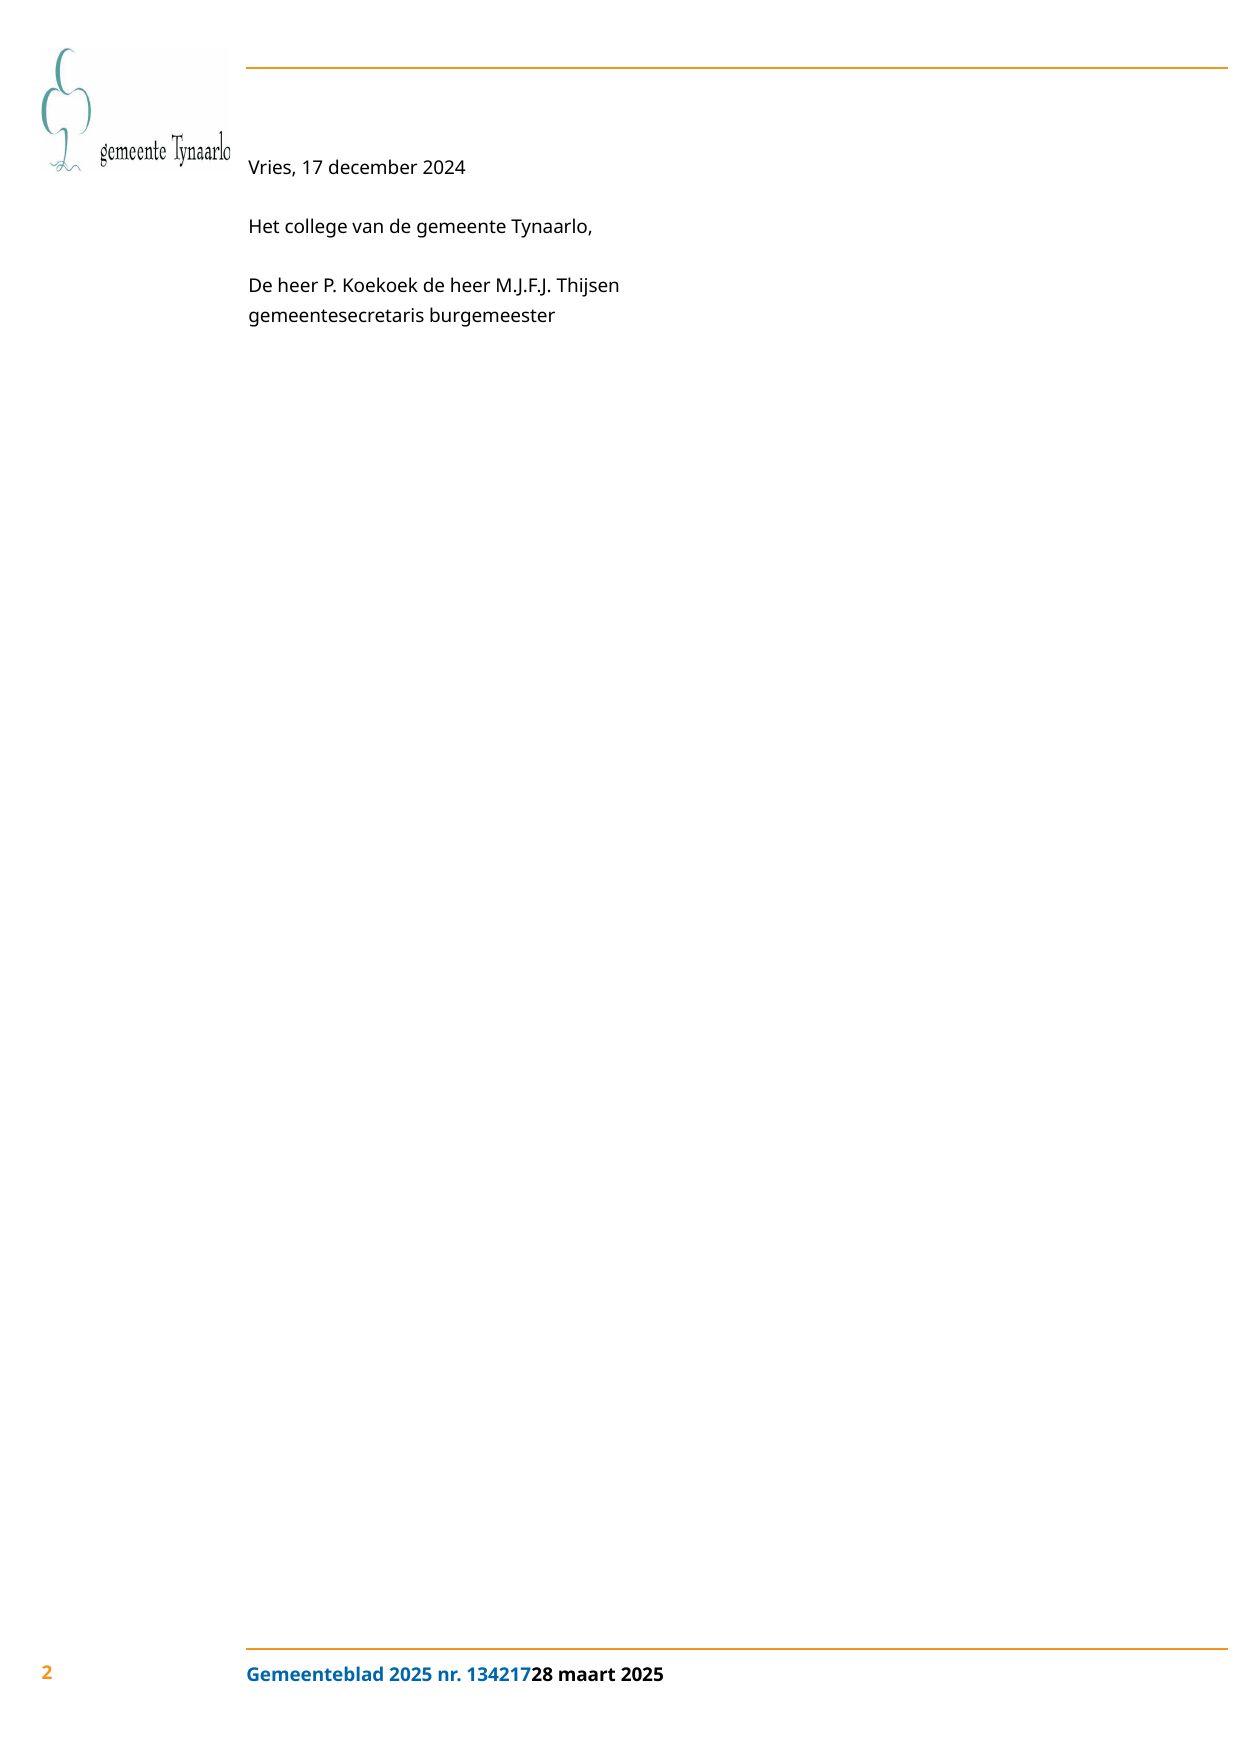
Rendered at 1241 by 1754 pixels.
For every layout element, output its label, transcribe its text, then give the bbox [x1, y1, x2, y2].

picture [41, 47, 231, 172]
text De heer P. Koekoek de heer M.J.F.J. Thijsen [248, 272, 1152, 298]
text gemeentesecretaris burgemeester [248, 302, 1152, 328]
text Het college van de gemeente Tynaarlo, [248, 213, 1152, 239]
text Vries, 17 december 2024 [248, 154, 1152, 180]
